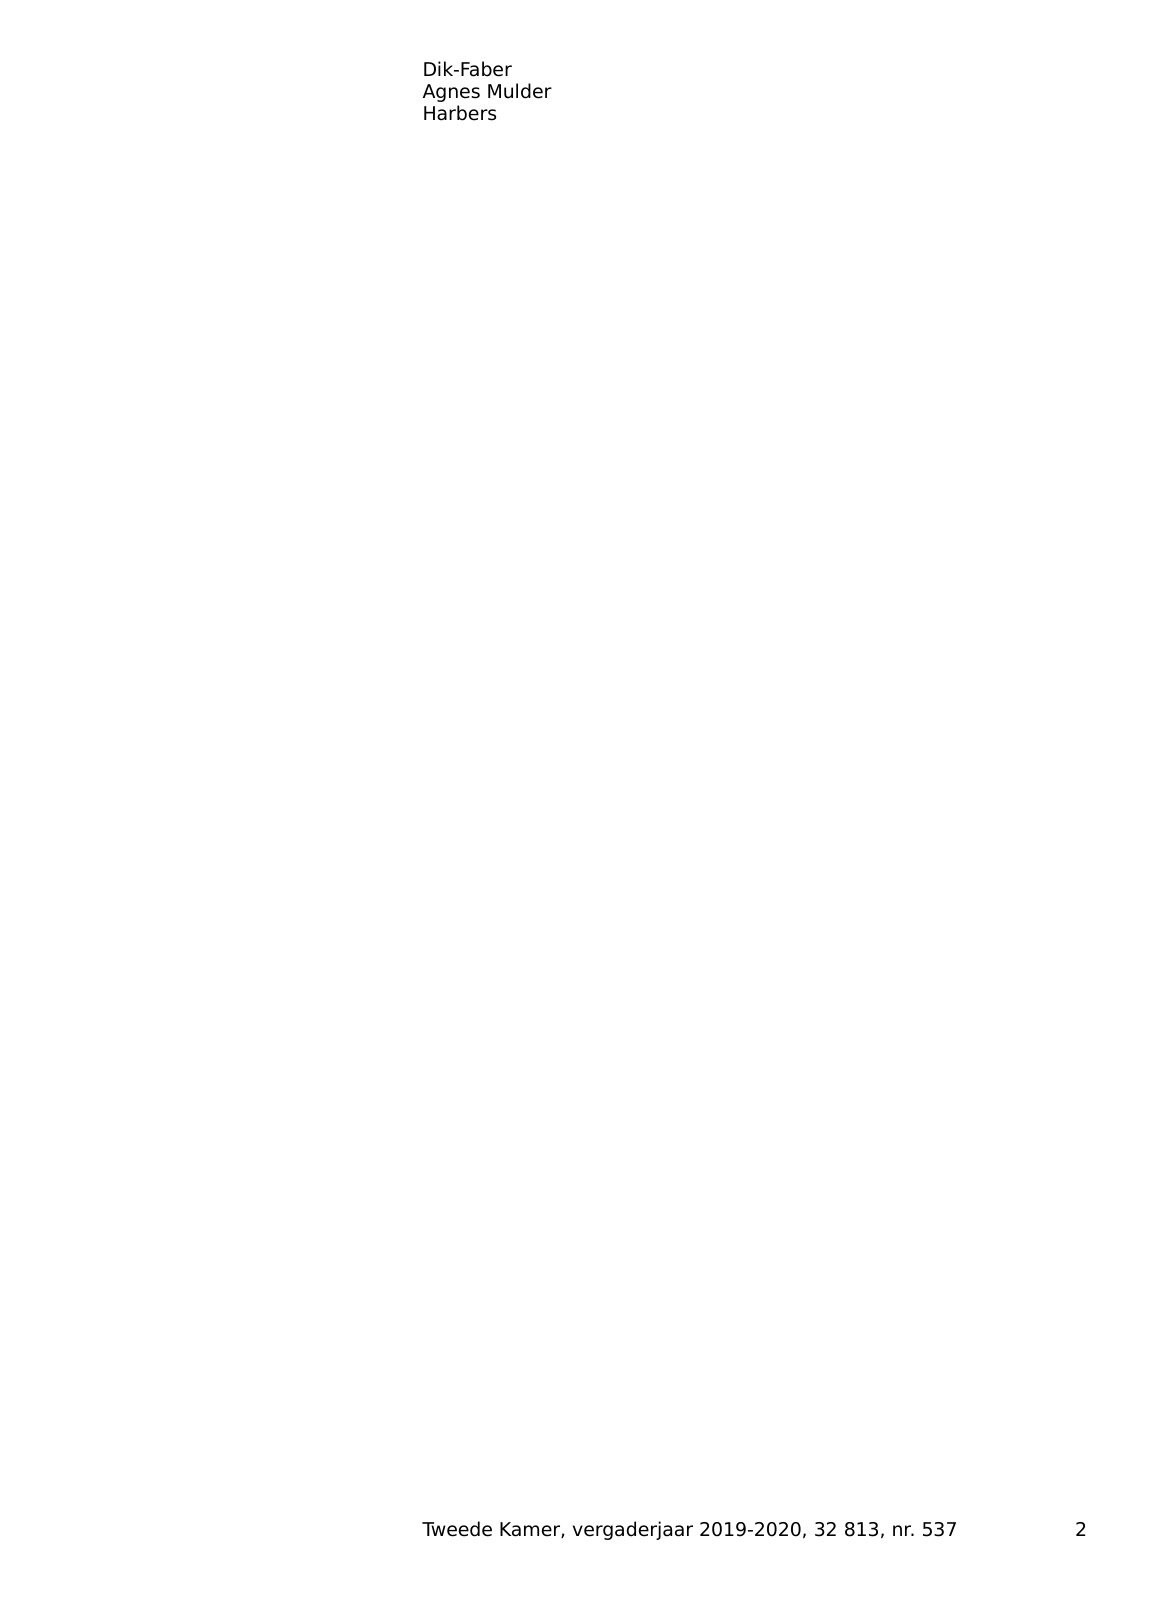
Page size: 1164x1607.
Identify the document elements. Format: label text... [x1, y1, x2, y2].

text Dik-Faber [422, 59, 1087, 81]
text Agnes Mulder [422, 81, 1087, 103]
text Harbers [422, 103, 1087, 125]
